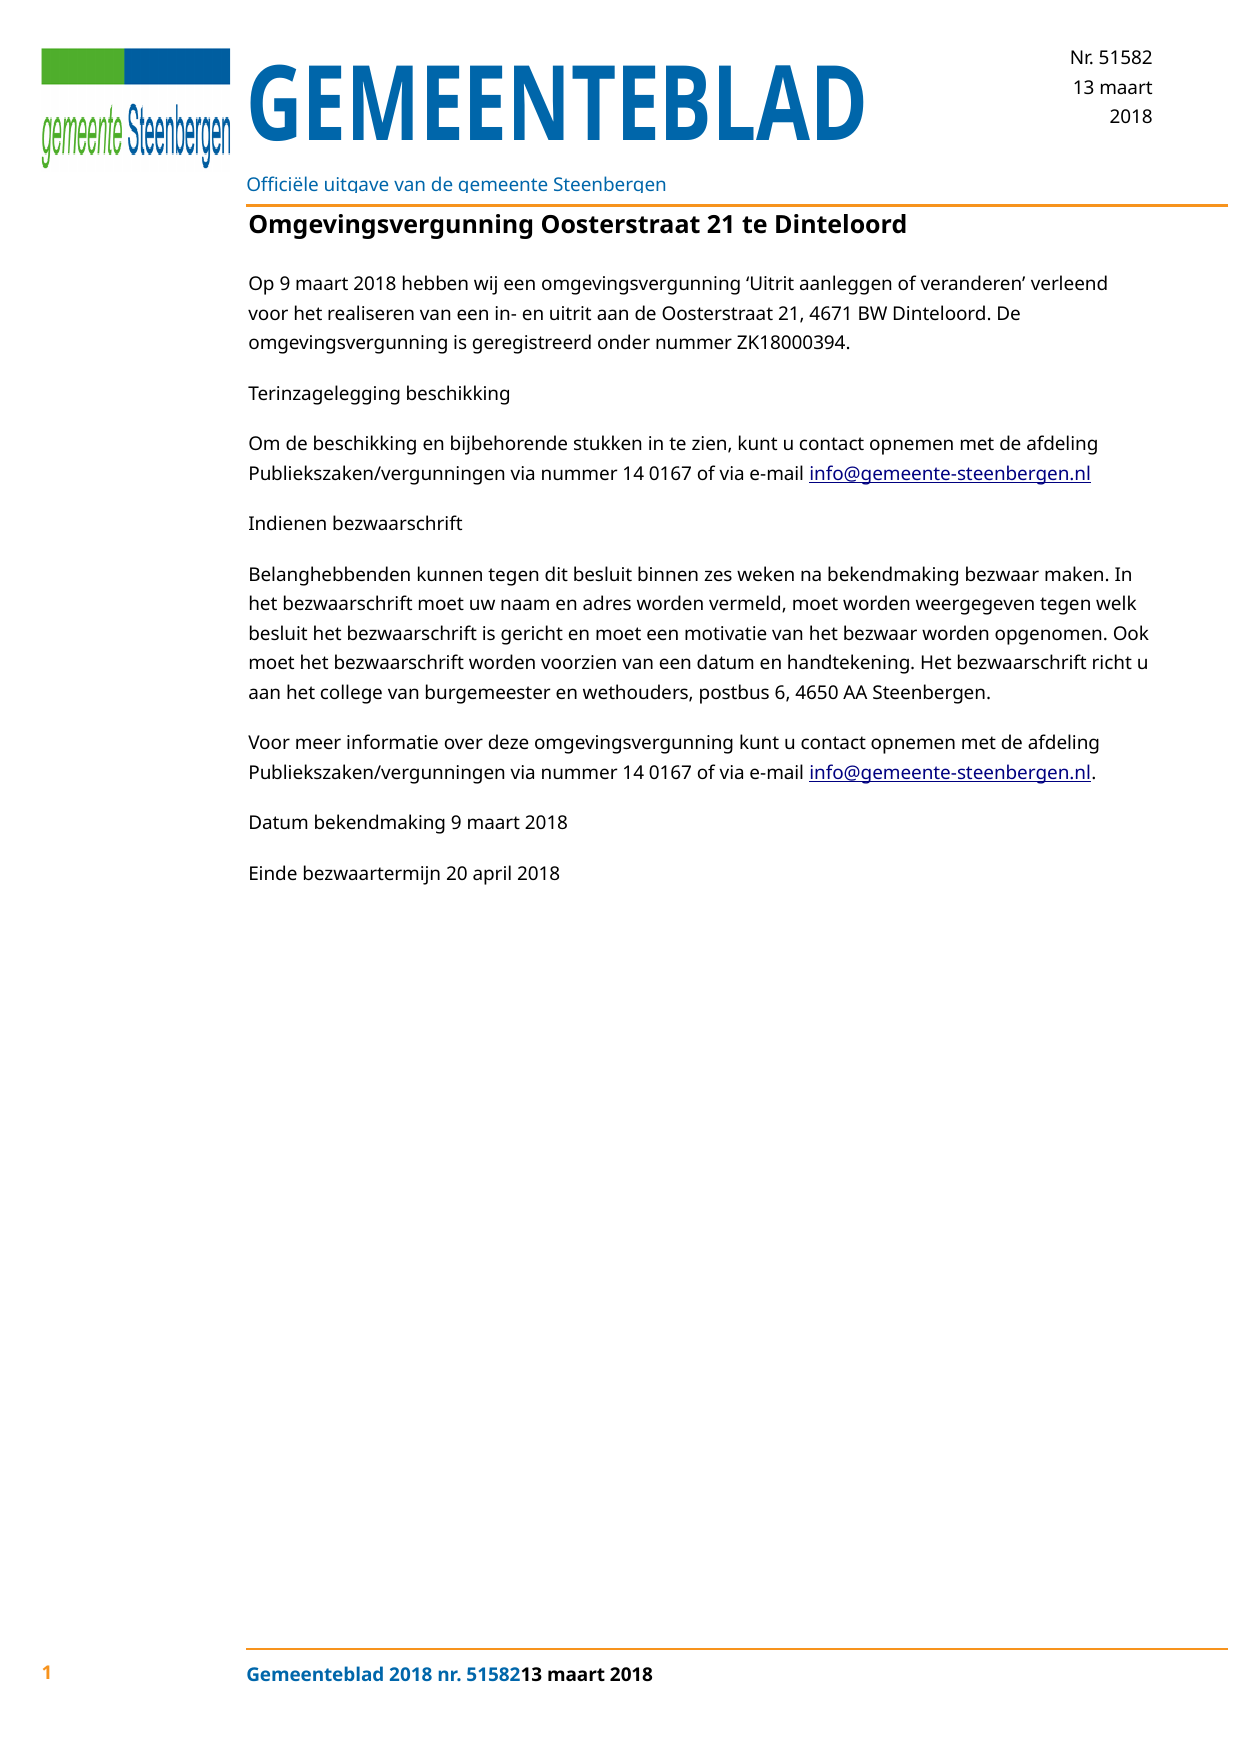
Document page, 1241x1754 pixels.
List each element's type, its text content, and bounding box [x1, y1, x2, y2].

text Einde bezwaartermijn 20 april 2018 [248, 860, 1152, 886]
text Op 9 maart 2018 hebben wij een omgevingsvergunning ‘Uitrit aanleggen of veranderen’ verleend voor het realiseren van een in- en uitrit aan de Oosterstraat 21, 4671 BW Dinteloord. De omgevingsvergunning is geregistreerd onder nummer ZK18000394. [248, 270, 1152, 355]
text Belanghebbenden kunnen tegen dit besluit binnen zes weken na bekendmaking bezwaar maken. In het bezwaarschrift moet uw naam en adres worden vermeld, moet worden weergegeven tegen welk besluit het bezwaarschrift is gericht en moet een motivatie van het bezwaar worden opgenomen. Ook moet het bezwaarschrift worden voorzien van een datum en handtekening. Het bezwaarschrift richt u aan het college van burgemeester en wethouders, postbus 6, 4650 AA Steenbergen. [248, 561, 1152, 705]
text Om de beschikking en bijbehorende stukken in te zien, kunt u contact opnemen met de afdeling Publiekszaken/vergunningen via nummer 14 0167 of via e-mail info@gemeente-steenbergen.nl [248, 430, 1152, 486]
text Terinzagelegging beschikking [248, 380, 1152, 406]
picture [41, 47, 231, 172]
text Datum bekendmaking 9 maart 2018 [248, 809, 1152, 835]
text Omgevingsvergunning Oosterstraat 21 te Dinteloord [248, 207, 1152, 241]
text Voor meer informatie over deze omgevingsvergunning kunt u contact opnemen met de afdeling Publiekszaken/vergunningen via nummer 14 0167 of via e-mail info@gemeente-steenbergen.nl. [248, 729, 1152, 785]
text Indienen bezwaarschrift [248, 510, 1152, 536]
